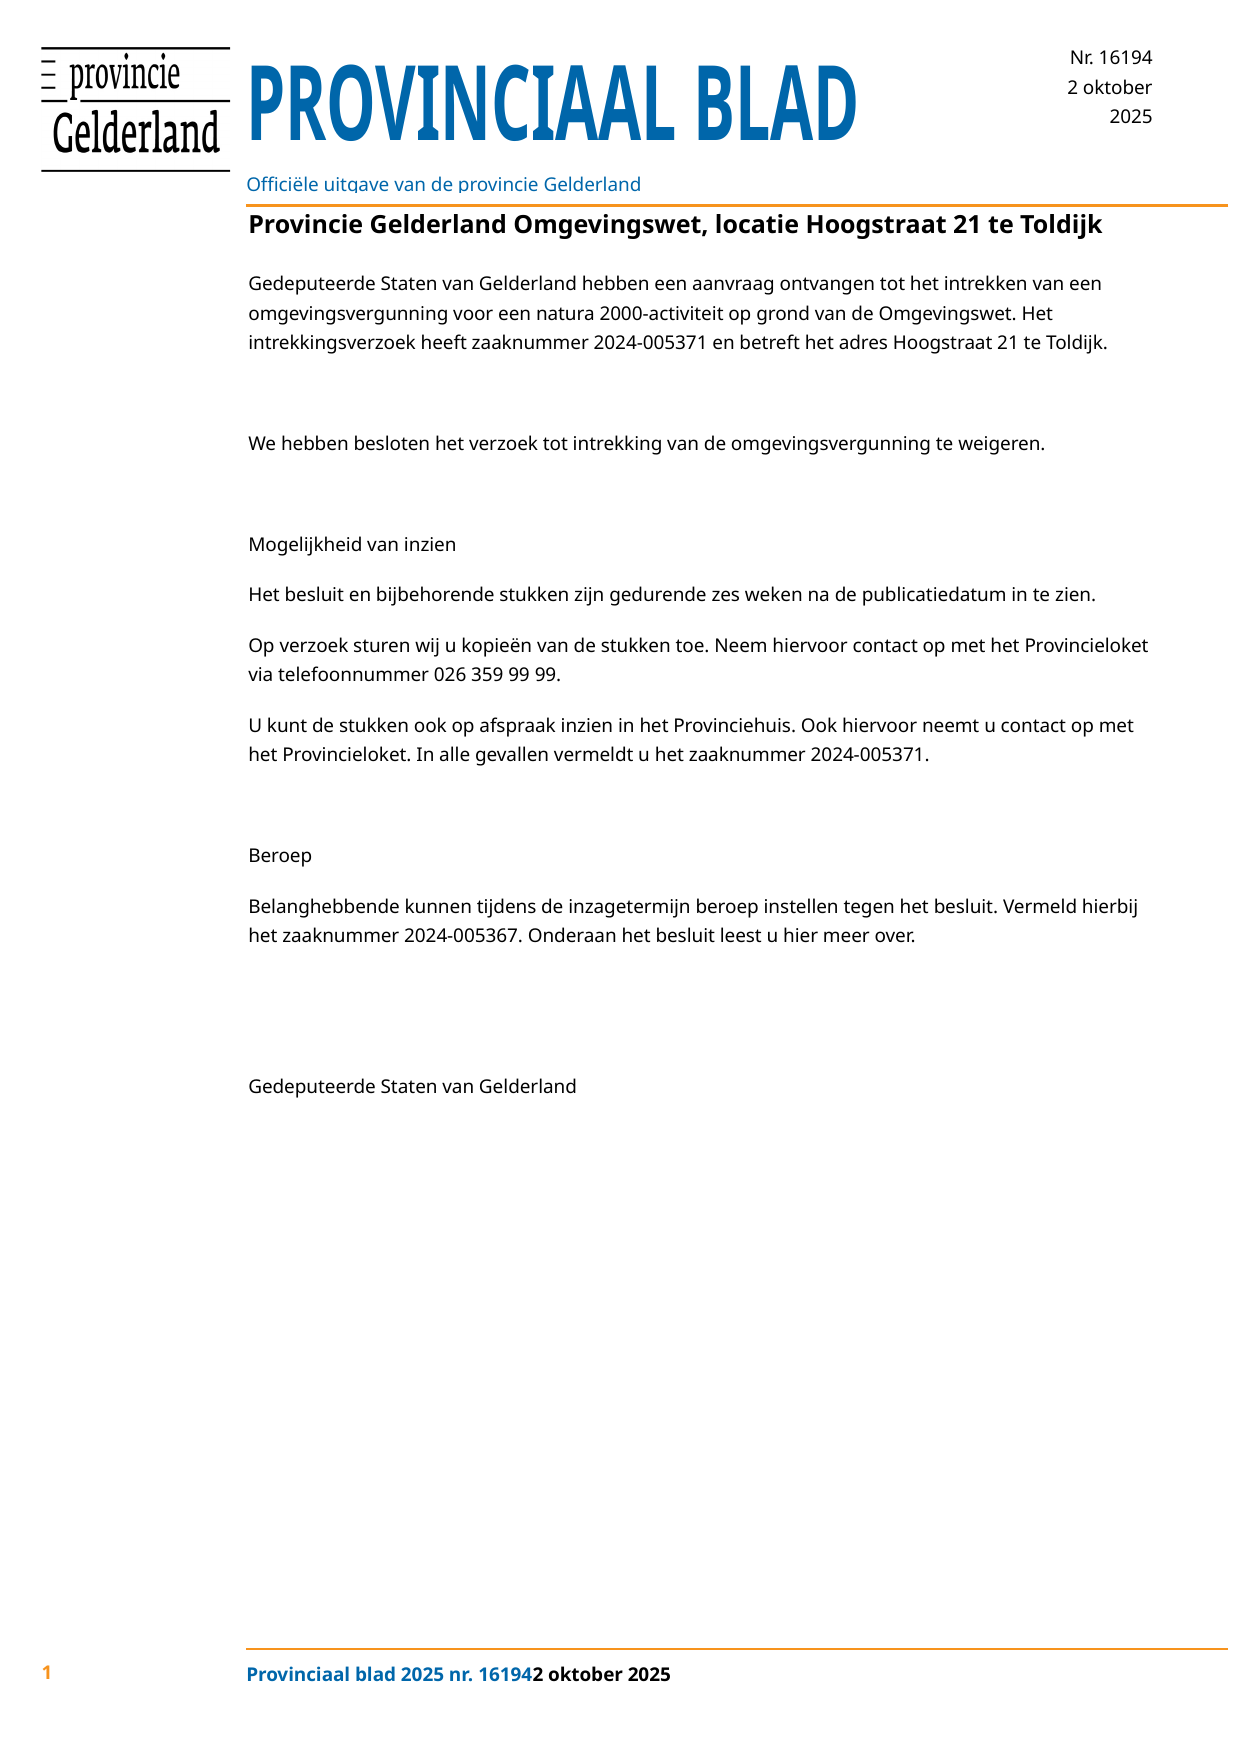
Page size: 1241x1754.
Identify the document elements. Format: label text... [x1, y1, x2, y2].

text Gedeputeerde Staten van Gelderland hebben een aanvraag ontvangen tot het intrekken van een omgevingsvergunning voor een natura 2000-activiteit op grond van de Omgevingswet. Het intrekkingsverzoek heeft zaaknummer 2024-005371 en betreft het adres Hoogstraat 21 te Toldijk. [248, 270, 1152, 355]
text Op verzoek sturen wij u kopieën van de stukken toe. Neem hiervoor contact op met het Provincieloket via telefoonnummer 026 359 99 99. [248, 632, 1152, 687]
text Belanghebbende kunnen tijdens de inzagetermijn beroep instellen tegen het besluit. Vermeld hierbij het zaaknummer 2024-005367. Onderaan het besluit leest u hier meer over. [248, 893, 1152, 948]
text Gedeputeerde Staten van Gelderland [248, 1074, 1152, 1099]
text Mogelijkheid van inzien [248, 531, 1152, 557]
picture [41, 47, 231, 172]
text We hebben besloten het verzoek tot intrekking van de omgevingsvergunning te weigeren. [248, 430, 1152, 456]
text Provincie Gelderland Omgevingswet, locatie Hoogstraat 21 te Toldijk [248, 207, 1152, 241]
text Het besluit en bijbehorende stukken zijn gedurende zes weken na de publicatiedatum in te zien. [248, 582, 1152, 607]
text Beroep [248, 842, 1152, 868]
text U kunt de stukken ook op afspraak inzien in het Provinciehuis. Ook hiervoor neemt u contact op met het Provincieloket. In alle gevallen vermeldt u het zaaknummer 2024-005371. [248, 712, 1152, 767]
